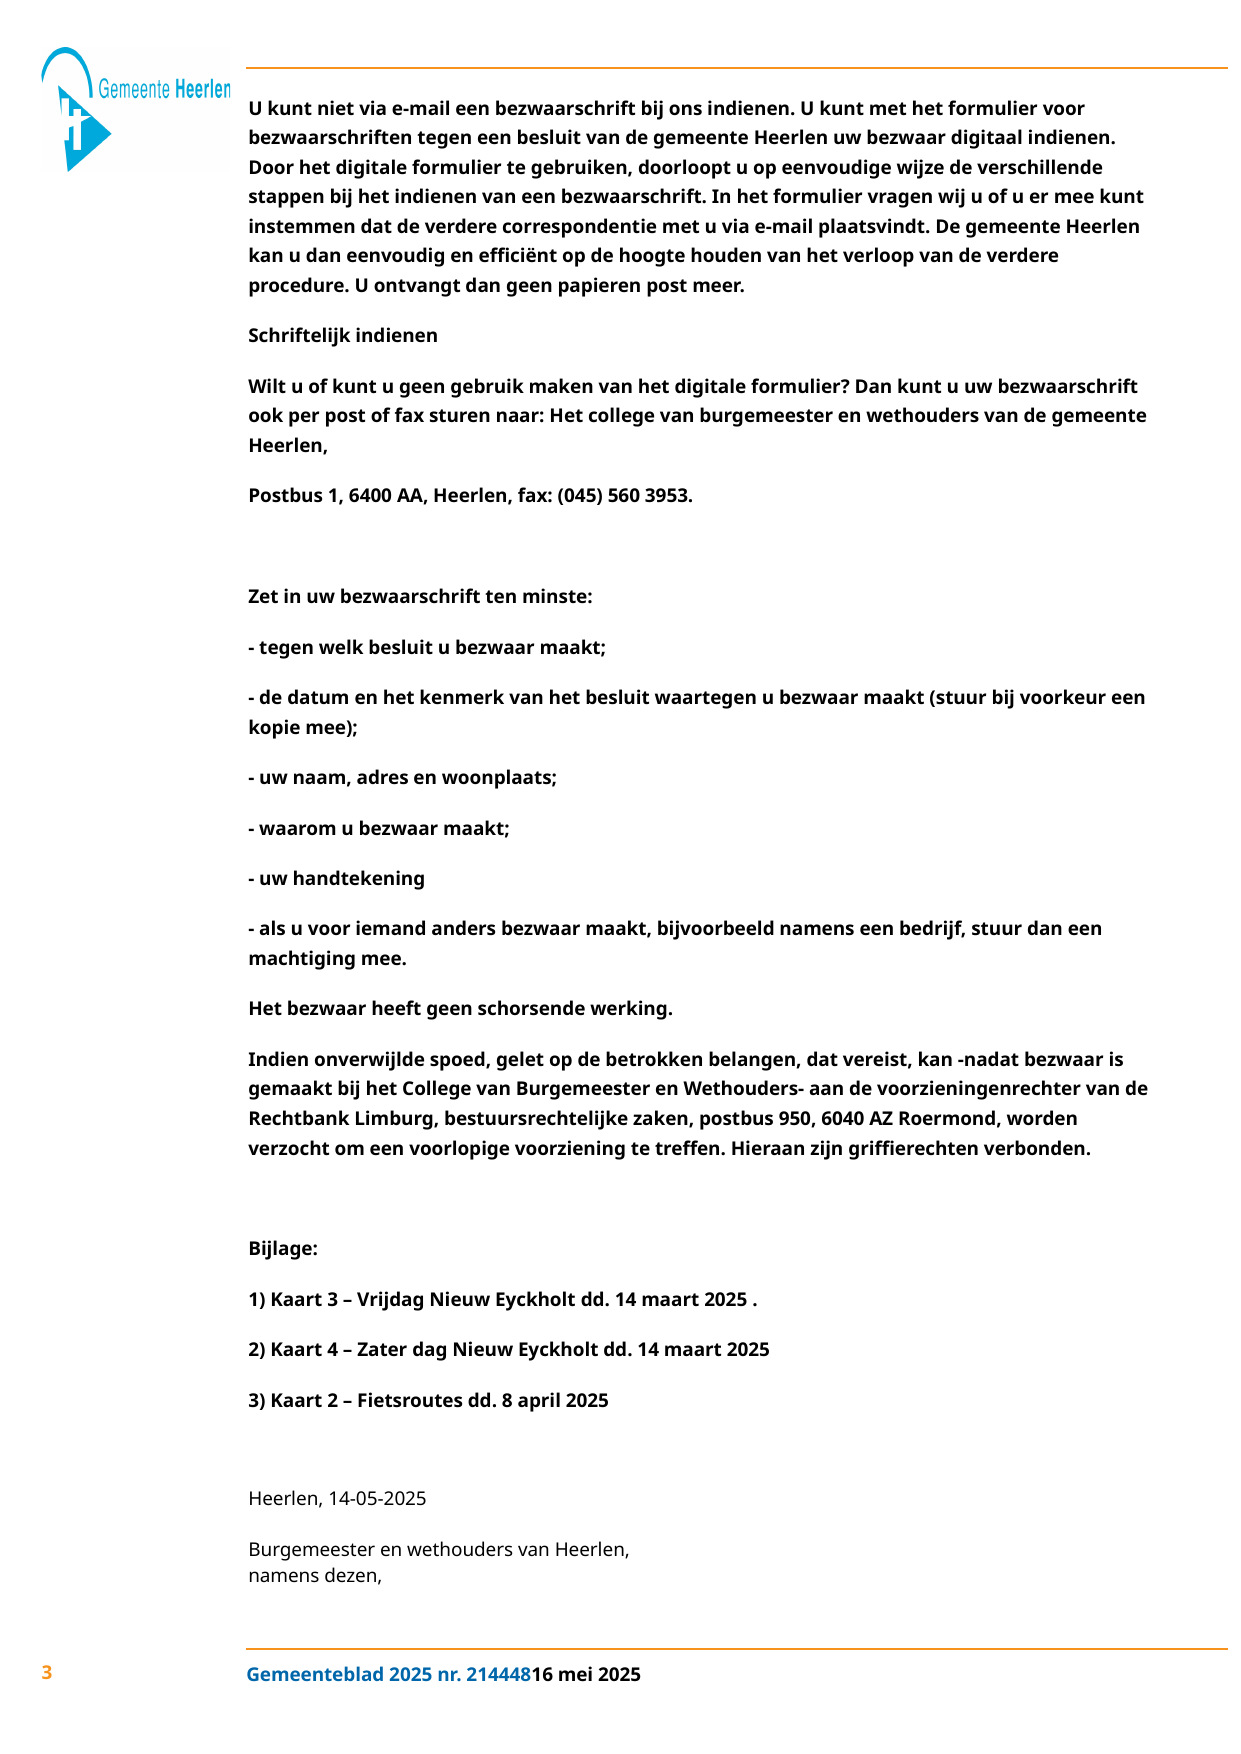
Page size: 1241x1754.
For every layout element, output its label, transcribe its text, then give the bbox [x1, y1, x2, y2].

text 3) Kaart 2 – Fietsroutes dd. 8 april 2025 [248, 1387, 1152, 1413]
text - de datum en het kenmerk van het besluit waartegen u bezwaar maakt (stuur bij voorkeur een kopie mee); [248, 684, 1152, 740]
text U kunt niet via e-mail een bezwaarschrift bij ons indienen. U kunt met het formulier voor bezwaarschriften tegen een besluit van de gemeente Heerlen uw bezwaar digitaal indienen. Door het digitale formulier te gebruiken, doorloopt u op eenvoudige wijze de verschillende stappen bij het indienen van een bezwaarschrift. In het formulier vragen wij u of u er mee kunt instemmen dat de verdere correspondentie met u via e-mail plaatsvindt. De gemeente Heerlen kan u dan eenvoudig en efficiënt op de hoogte houden van het verloop van de verdere procedure. U ontvangt dan geen papieren post meer. [248, 95, 1152, 298]
text - uw naam, adres en woonplaats; [248, 764, 1152, 790]
text Het bezwaar heeft geen schorsende werking. [248, 996, 1152, 1021]
text 1) Kaart 3 – Vrijdag Nieuw Eyckholt dd. 14 maart 2025 . [248, 1286, 1152, 1312]
text Wilt u of kunt u geen gebruik maken van het digitale formulier? Dan kunt u uw bezwaarschrift ook per post of fax sturen naar: Het college van burgemeester en wethouders van de gemeente Heerlen, [248, 373, 1152, 458]
text Heerlen, 14-05-2025 [248, 1485, 1152, 1511]
text 2) Kaart 4 – Zater dag Nieuw Eyckholt dd. 14 maart 2025 [248, 1336, 1152, 1362]
picture [41, 47, 59, 70]
picture [41, 47, 231, 172]
text - als u voor iemand anders bezwaar maakt, bijvoorbeeld namens een bedrijf, stuur dan een machtiging mee. [248, 916, 1152, 971]
text namens dezen, [248, 1562, 1152, 1588]
text Bijlage: [248, 1236, 1152, 1261]
text Burgemeester en wethouders van Heerlen, [248, 1537, 1152, 1562]
text - tegen welk besluit u bezwaar maakt; [248, 634, 1152, 660]
text Schriftelijk indienen [248, 323, 1152, 348]
text Zet in uw bezwaarschrift ten minste: [248, 583, 1152, 609]
text - waarom u bezwaar maakt; [248, 815, 1152, 841]
text Postbus 1, 6400 AA, Heerlen, fax: (045) 560 3953. [248, 483, 1152, 508]
text - uw handtekening [248, 865, 1152, 891]
text Indien onverwijlde spoed, gelet op de betrokken belangen, dat vereist, kan -nadat bezwaar is gemaakt bij het College van Burgemeester en Wethouders- aan de voorzieningenrechter van de Rechtbank Limburg, bestuursrechtelijke zaken, postbus 950, 6040 AZ Roermond, worden verzocht om een voorlopige voorziening te treffen. Hieraan zijn griffierechten verbonden. [248, 1046, 1152, 1161]
